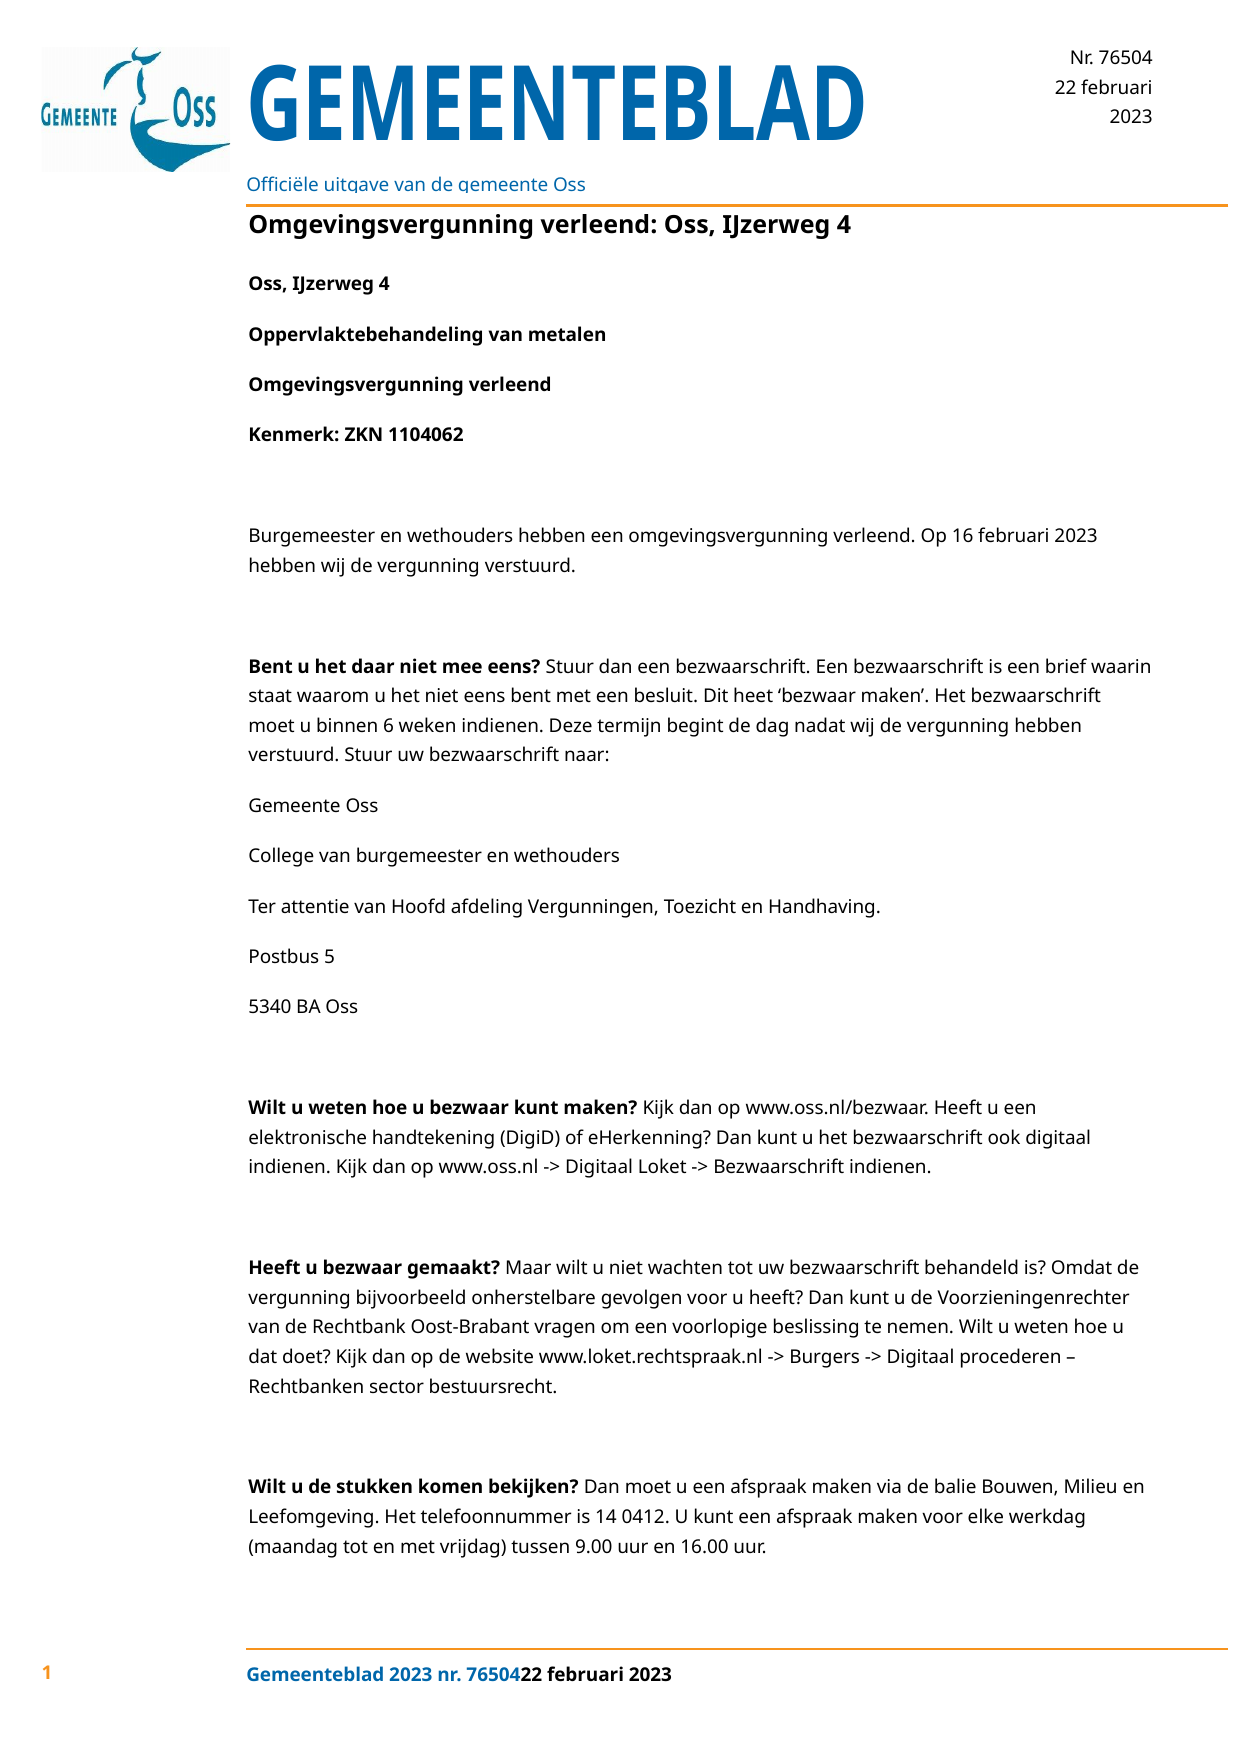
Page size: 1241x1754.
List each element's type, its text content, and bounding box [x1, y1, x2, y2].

text Ter attentie van Hoofd afdeling Vergunningen, Toezicht en Handhaving. [248, 893, 1152, 918]
text College van burgemeester en wethouders [248, 842, 1152, 868]
text Oppervlaktebehandeling van metalen [248, 321, 1152, 346]
text Bent u het daar niet mee eens? Stuur dan een bezwaarschrift. Een bezwaarschrift is een brief waarin staat waarom u het niet eens bent met een besluit. Dit heet ‘bezwaar maken’. Het bezwaarschrift moet u binnen 6 weken indienen. Deze termijn begint de dag nadat wij de vergunning hebben verstuurd. Stuur uw bezwaarschrift naar: [248, 653, 1152, 767]
text Gemeente Oss [248, 792, 1152, 818]
text Heeft u bezwaar gemaakt? Maar wilt u niet wachten tot uw bezwaarschrift behandeld is? Omdat de vergunning bijvoorbeeld onherstelbare gevolgen voor u heeft? Dan kunt u de Voorzieningenrechter van de Rechtbank Oost-Brabant vragen om een voorlopige beslissing te nemen. Wilt u weten hoe u dat doet? Kijk dan op de website www.loket.rechtspraak.nl -> Burgers -> Digitaal procederen – Rechtbanken sector bestuursrecht. [248, 1254, 1152, 1398]
text Postbus 5 [248, 943, 1152, 969]
text 5340 BA Oss [248, 994, 1152, 1019]
text Wilt u weten hoe u bezwaar kunt maken? Kijk dan op www.oss.nl/bezwaar. Heeft u een elektronische handtekening (DigiD) of eHerkenning? Dan kunt u het bezwaarschrift ook digitaal indienen. Kijk dan op www.oss.nl -> Digitaal Loket -> Bezwaarschrift indienen. [248, 1094, 1152, 1179]
text Omgevingsvergunning verleend [248, 371, 1152, 397]
text Burgemeester en wethouders hebben een omgevingsvergunning verleend. Op 16 februari 2023 hebben wij de vergunning verstuurd. [248, 522, 1152, 578]
text Omgevingsvergunning verleend: Oss, IJzerweg 4 [248, 207, 1152, 241]
text Oss, IJzerweg 4 [248, 270, 1152, 296]
picture [41, 47, 231, 172]
text Kenmerk: ZKN 1104062 [248, 422, 1152, 447]
text Wilt u de stukken komen bekijken? Dan moet u een afspraak maken via de balie Bouwen, Milieu en Leefomgeving. Het telefoonnummer is 14 0412. U kunt een afspraak maken voor elke werkdag (maandag tot en met vrijdag) tussen 9.00 uur en 16.00 uur. [248, 1474, 1152, 1558]
